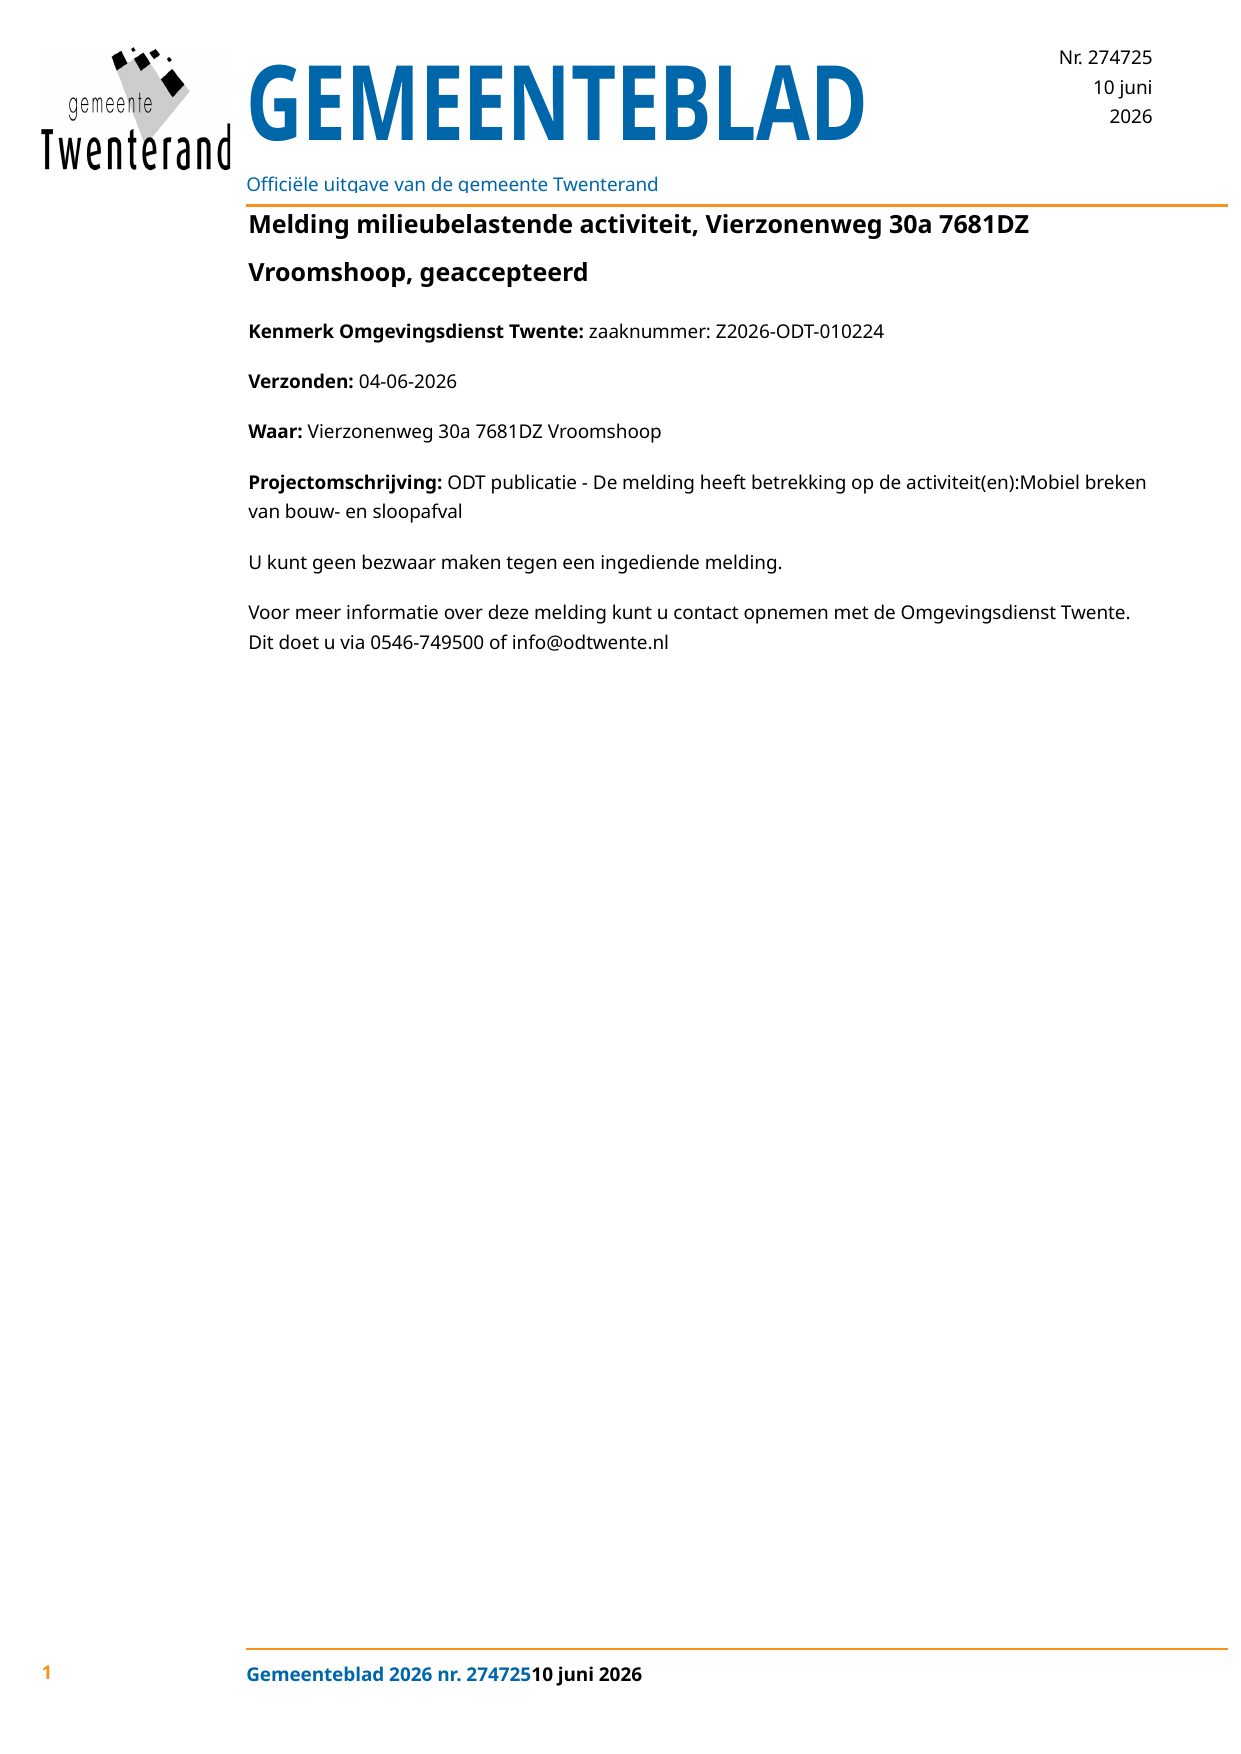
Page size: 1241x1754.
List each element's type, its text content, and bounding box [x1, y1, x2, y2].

text Kenmerk Omgevingsdienst Twente: zaaknummer: Z2026-ODT-010224 [248, 318, 1152, 344]
text Waar: Vierzonenweg 30a 7681DZ Vroomshoop [248, 419, 1152, 444]
text Voor meer informatie over deze melding kunt u contact opnemen met de Omgevingsdienst Twente. Dit doet u via 0546-749500 of info@odtwente.nl [248, 599, 1152, 655]
text U kunt geen bezwaar maken tegen een ingediende melding. [248, 549, 1152, 575]
picture [41, 47, 231, 172]
text Projectomschrijving: ODT publicatie - De melding heeft betrekking op de activiteit(en):Mobiel breken van bouw- en sloopafval [248, 469, 1152, 524]
text Melding milieubelastende activiteit, Vierzonenweg 30a 7681DZ Vroomshoop, geaccepteerd [248, 207, 1152, 288]
text Verzonden: 04-06-2026 [248, 368, 1152, 394]
